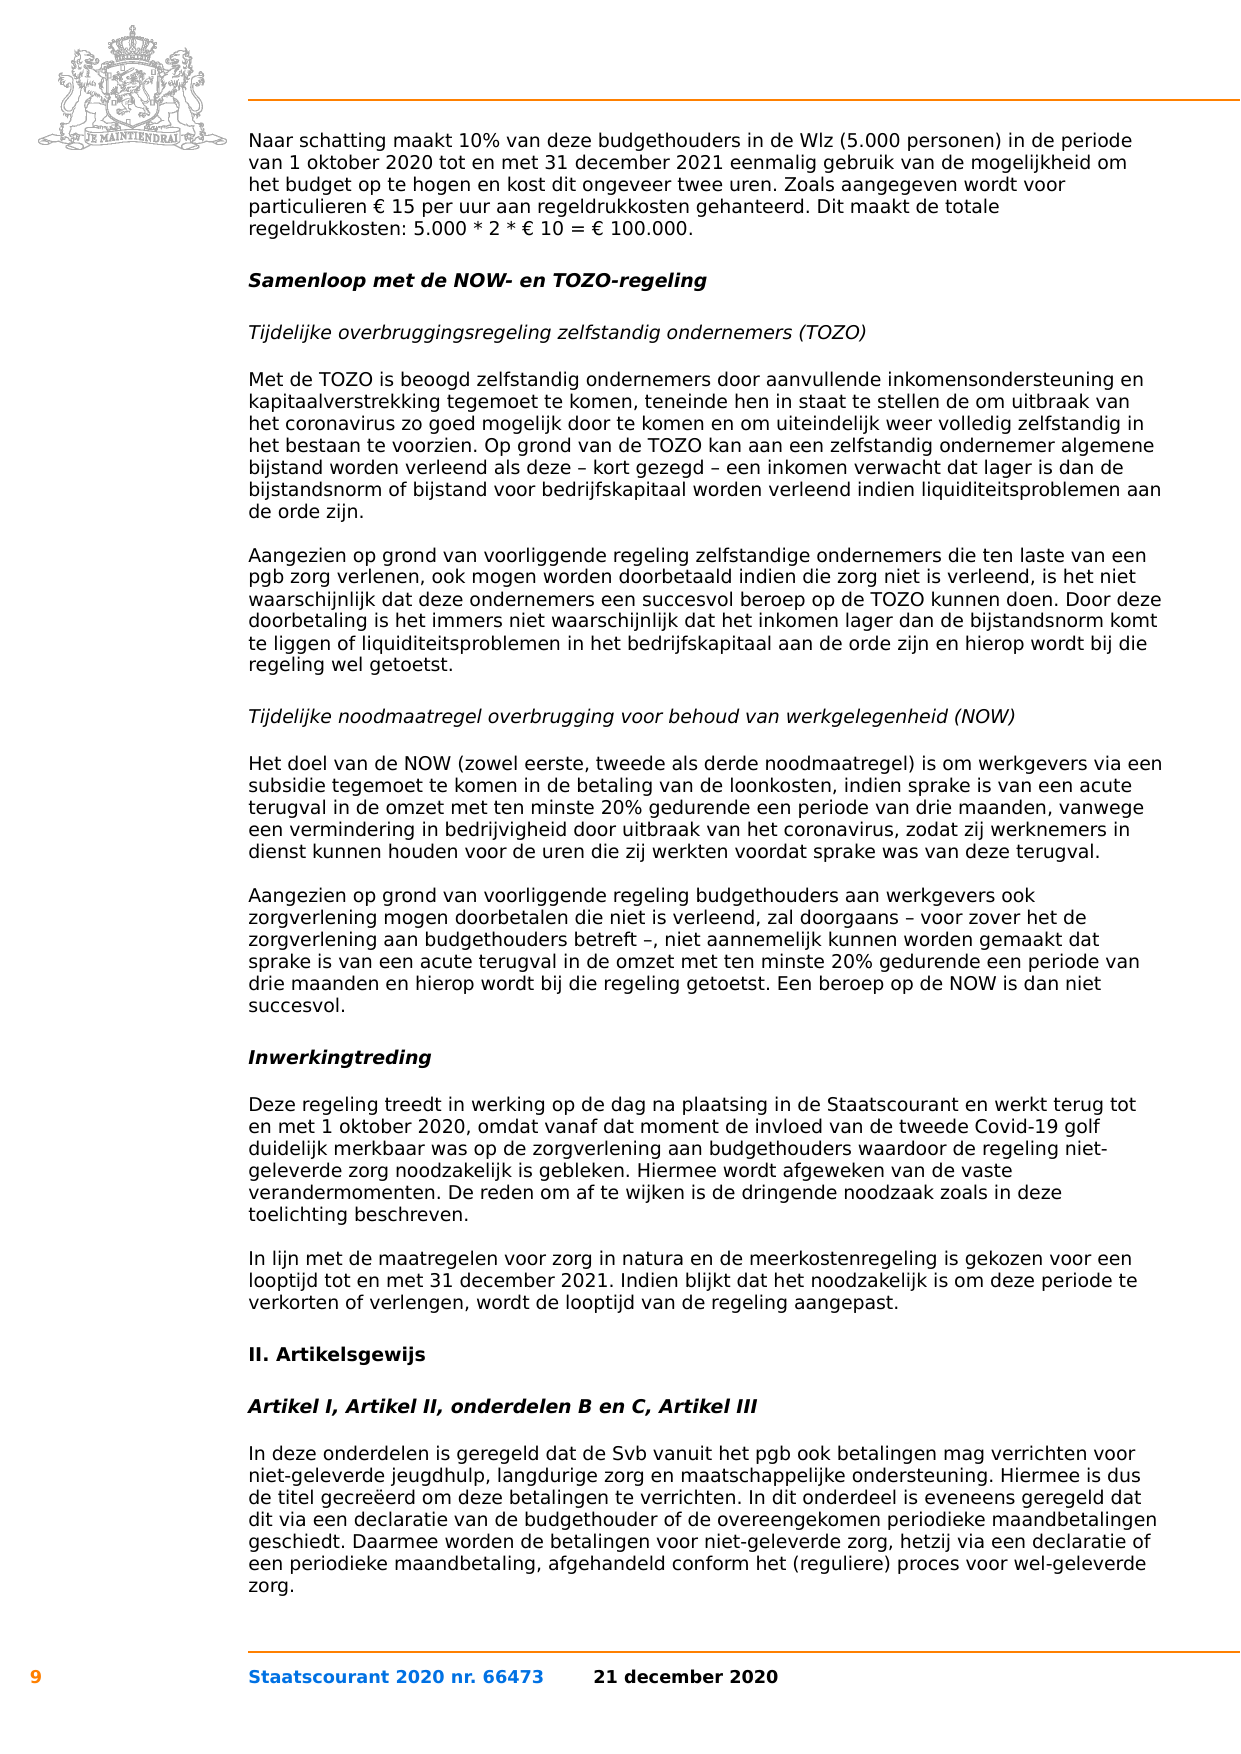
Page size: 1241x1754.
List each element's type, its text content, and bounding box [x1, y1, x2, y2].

subtitle Tijdelijke noodmaatregel overbrugging voor behoud van werkgelegenheid (NOW) [248, 706, 1163, 728]
text In deze onderdelen is geregeld dat de Svb vanuit het pgb ook betalingen mag verrichten voor niet-geleverde jeugdhulp, langdurige zorg en maatschappelijke ondersteuning. Hiermee is dus de titel gecreëerd om deze betalingen te verrichten. In dit onderdeel is eveneens geregeld dat dit via een declaratie van de budgethouder of de overeengekomen periodieke maandbetalingen geschiedt. Daarmee worden de betalingen voor niet-geleverde zorg, hetzij via een declaratie of een periodieke maandbetaling, afgehandeld conform het (reguliere) proces voor wel-geleverde zorg. [248, 1443, 1163, 1596]
text In lijn met de maatregelen voor zorg in natura en de meerkostenregeling is gekozen voor een looptijd tot en met 31 december 2021. Indien blijkt dat het noodzakelijk is om deze periode te verkorten of verlengen, wordt de looptijd van de regeling aangepast. [248, 1248, 1163, 1314]
text Met de TOZO is beoogd zelfstandig ondernemers door aanvullende inkomensondersteuning en kapitaalverstrekking tegemoet te komen, teneinde hen in staat te stellen de om uitbraak van het coronavirus zo goed mogelijk door te komen en om uiteindelijk weer volledig zelfstandig in het bestaan te voorzien. Op grond van de TOZO kan aan een zelfstandig ondernemer algemene bijstand worden verleend als deze – kort gezegd – een inkomen verwacht dat lager is dan de bijstandsnorm of bijstand voor bedrijfskapitaal worden verleend indien liquiditeitsproblemen aan de orde zijn. [248, 369, 1163, 523]
subtitle Inwerkingtreding [248, 1047, 1163, 1069]
text Deze regeling treedt in werking op de dag na plaatsing in de Staatscourant en werkt terug tot en met 1 oktober 2020, omdat vanaf dat moment de invloed van de tweede Covid-19 golf duidelijk merkbaar was op de zorgverlening aan budgethouders waardoor de regeling niet-geleverde zorg noodzakelijk is gebleken. Hiermee wordt afgeweken van de vaste verandermomenten. De reden om af te wijken is de dringende noodzaak zoals in deze toelichting beschreven. [248, 1094, 1163, 1226]
subtitle Tijdelijke overbruggingsregeling zelfstandig ondernemers (TOZO) [248, 322, 1163, 344]
text Aangezien op grond van voorliggende regeling budgethouders aan werkgevers ook zorgverlening mogen doorbetalen die niet is verleend, zal doorgaans – voor zover het de zorgverlening aan budgethouders betreft –, niet aannemelijk kunnen worden gemaakt dat sprake is van een acute terugval in de omzet met ten minste 20% gedurende een periode van drie maanden en hierop wordt bij die regeling getoetst. Een beroep op de NOW is dan niet succesvol. [248, 885, 1163, 1017]
picture [38, 25, 227, 150]
subtitle II. Artikelsgewijs [248, 1344, 1163, 1366]
text Naar schatting maakt 10% van deze budgethouders in de Wlz (5.000 personen) in de periode van 1 oktober 2020 tot en met 31 december 2021 eenmalig gebruik van de mogelijkheid om het budget op te hogen en kost dit ongeveer twee uren. Zoals aangegeven wordt voor particulieren € 15 per uur aan regeldrukkosten gehanteerd. Dit maakt de totale regeldrukkosten: 5.000 * 2 * € 10 = € 100.000. [248, 130, 1163, 240]
text Het doel van de NOW (zowel eerste, tweede als derde noodmaatregel) is om werkgevers via een subsidie tegemoet te komen in de betaling van de loonkosten, indien sprake is van een acute terugval in de omzet met ten minste 20% gedurende een periode van drie maanden, vanwege een vermindering in bedrijvigheid door uitbraak van het coronavirus, zodat zij werknemers in dienst kunnen houden voor de uren die zij werkten voordat sprake was van deze terugval. [248, 753, 1163, 863]
subtitle Samenloop met de NOW- en TOZO-regeling [248, 270, 1163, 292]
text Aangezien op grond van voorliggende regeling zelfstandige ondernemers die ten laste van een pgb zorg verlenen, ook mogen worden doorbetaald indien die zorg niet is verleend, is het niet waarschijnlijk dat deze ondernemers een succesvol beroep op de TOZO kunnen doen. Door deze doorbetaling is het immers niet waarschijnlijk dat het inkomen lager dan de bijstandsnorm komt te liggen of liquiditeitsproblemen in het bedrijfskapitaal aan de orde zijn en hierop wordt bij die regeling wel getoetst. [248, 544, 1163, 676]
subtitle Artikel I, Artikel II, onderdelen B en C, Artikel III [248, 1396, 1163, 1418]
